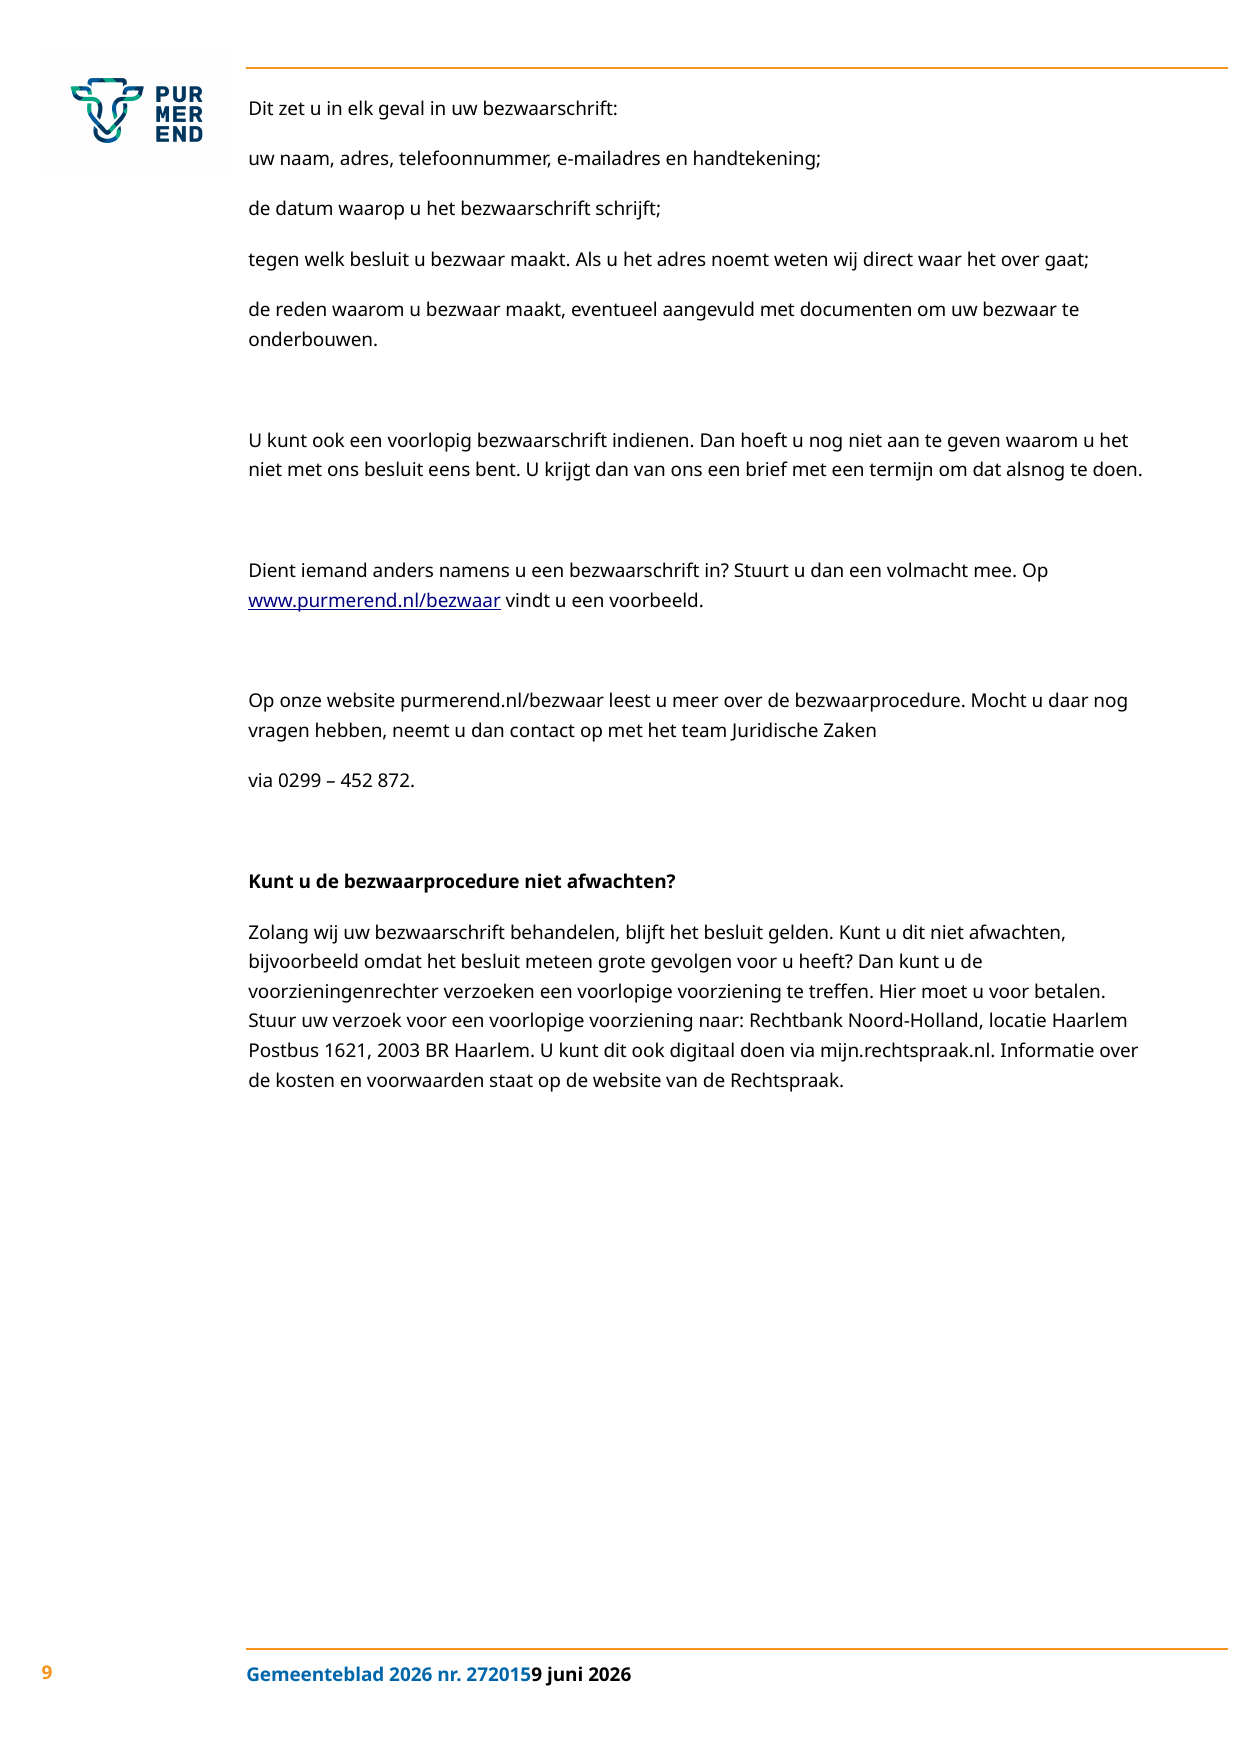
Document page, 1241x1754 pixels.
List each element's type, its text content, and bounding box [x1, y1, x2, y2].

text Kunt u de bezwaarprocedure niet afwachten? [248, 868, 1152, 894]
text Op onze website purmerend.nl/bezwaar leest u meer over de bezwaarprocedure. Mocht u daar nog vragen hebben, neemt u dan contact op met het team Juridische Zaken [248, 688, 1152, 743]
text U kunt ook een voorlopig bezwaarschrift indienen. Dan hoeft u nog niet aan te geven waarom u het niet met ons besluit eens bent. U krijgt dan van ons een brief met een termijn om dat alsnog te doen. [248, 427, 1152, 482]
text via 0299 – 452 872. [248, 768, 1152, 793]
text uw naam, adres, telefoonnummer, e-mailadres en handtekening; [248, 145, 1152, 171]
text Dit zet u in elk geval in uw bezwaarschrift: [248, 95, 1152, 121]
text tegen welk besluit u bezwaar maakt. Als u het adres noemt weten wij direct waar het over gaat; [248, 246, 1152, 272]
text Zolang wij uw bezwaarschrift behandelen, blijft het besluit gelden. Kunt u dit niet afwachten, bijvoorbeeld omdat het besluit meteen grote gevolgen voor u heeft? Dan kunt u de voorzieningenrechter verzoeken een voorlopige voorziening te treffen. Hier moet u voor betalen. Stuur uw verzoek voor een voorlopige voorziening naar: Rechtbank Noord-Holland, locatie Haarlem Postbus 1621, 2003 BR Haarlem. U kunt dit ook digitaal doen via mijn.rechtspraak.nl. Informatie over de kosten en voorwaarden staat op de website van de Rechtspraak. [248, 919, 1152, 1093]
text Dient iemand anders namens u een bezwaarschrift in? Stuurt u dan een volmacht mee. Op www.purmerend.nl/bezwaar vindt u een voorbeeld. [248, 557, 1152, 613]
text de datum waarop u het bezwaarschrift schrijft; [248, 196, 1152, 221]
picture [41, 47, 231, 172]
text de reden waarom u bezwaar maakt, eventueel aangevuld met documenten om uw bezwaar te onderbouwen. [248, 296, 1152, 352]
